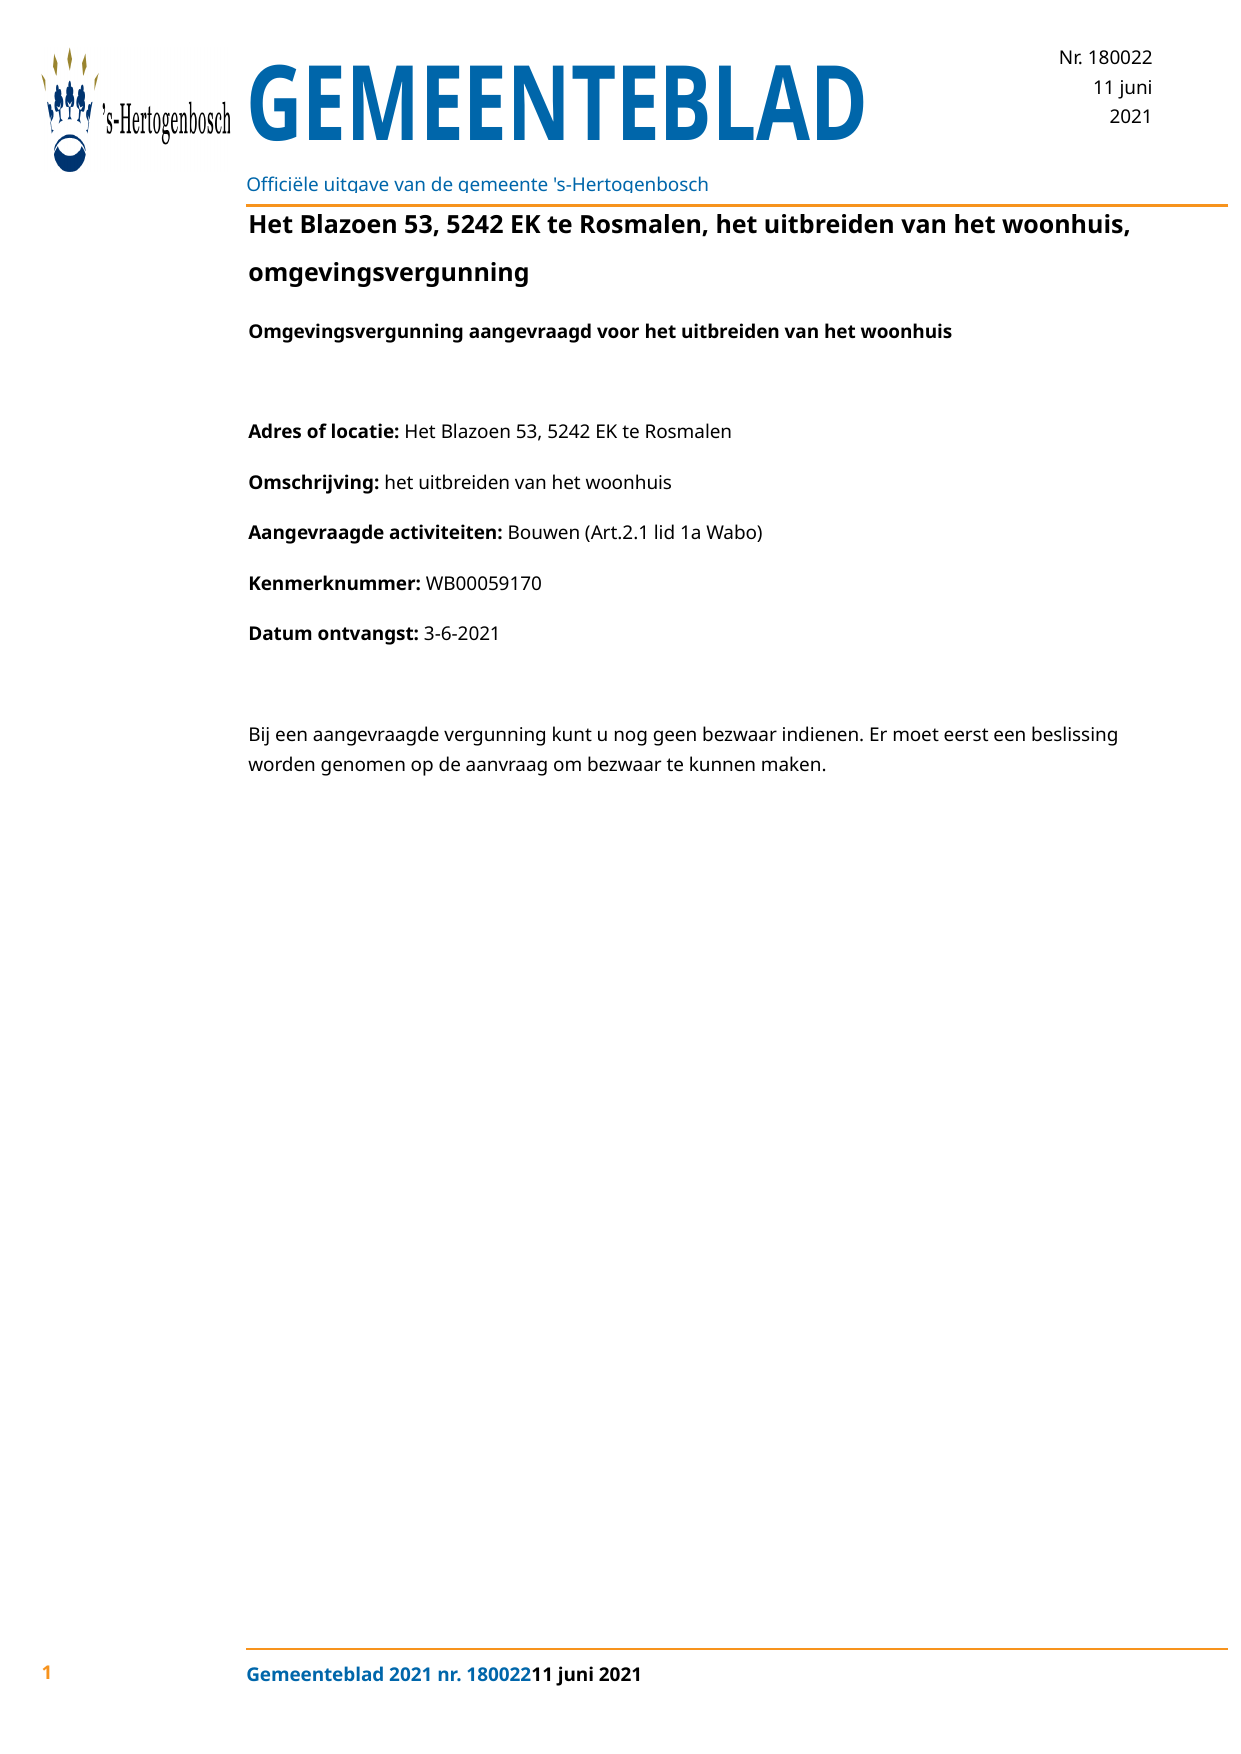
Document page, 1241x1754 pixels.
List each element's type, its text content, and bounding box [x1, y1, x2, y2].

text Bij een aangevraagde vergunning kunt u nog geen bezwaar indienen. Er moet eerst een beslissing worden genomen op de aanvraag om bezwaar te kunnen maken. [248, 721, 1152, 777]
text Omschrijving: het uitbreiden van het woonhuis [248, 469, 1152, 495]
picture [41, 47, 231, 172]
text Kenmerknummer: WB00059170 [248, 570, 1152, 596]
text Aangevraagde activiteiten: Bouwen (Art.2.1 lid 1a Wabo) [248, 519, 1152, 545]
text Adres of locatie: Het Blazoen 53, 5242 EK te Rosmalen [248, 419, 1152, 444]
text Het Blazoen 53, 5242 EK te Rosmalen, het uitbreiden van het woonhuis, omgevingsvergunning [248, 207, 1152, 288]
text Omgevingsvergunning aangevraagd voor het uitbreiden van het woonhuis [248, 318, 1152, 344]
text Datum ontvangst: 3-6-2021 [248, 620, 1152, 646]
